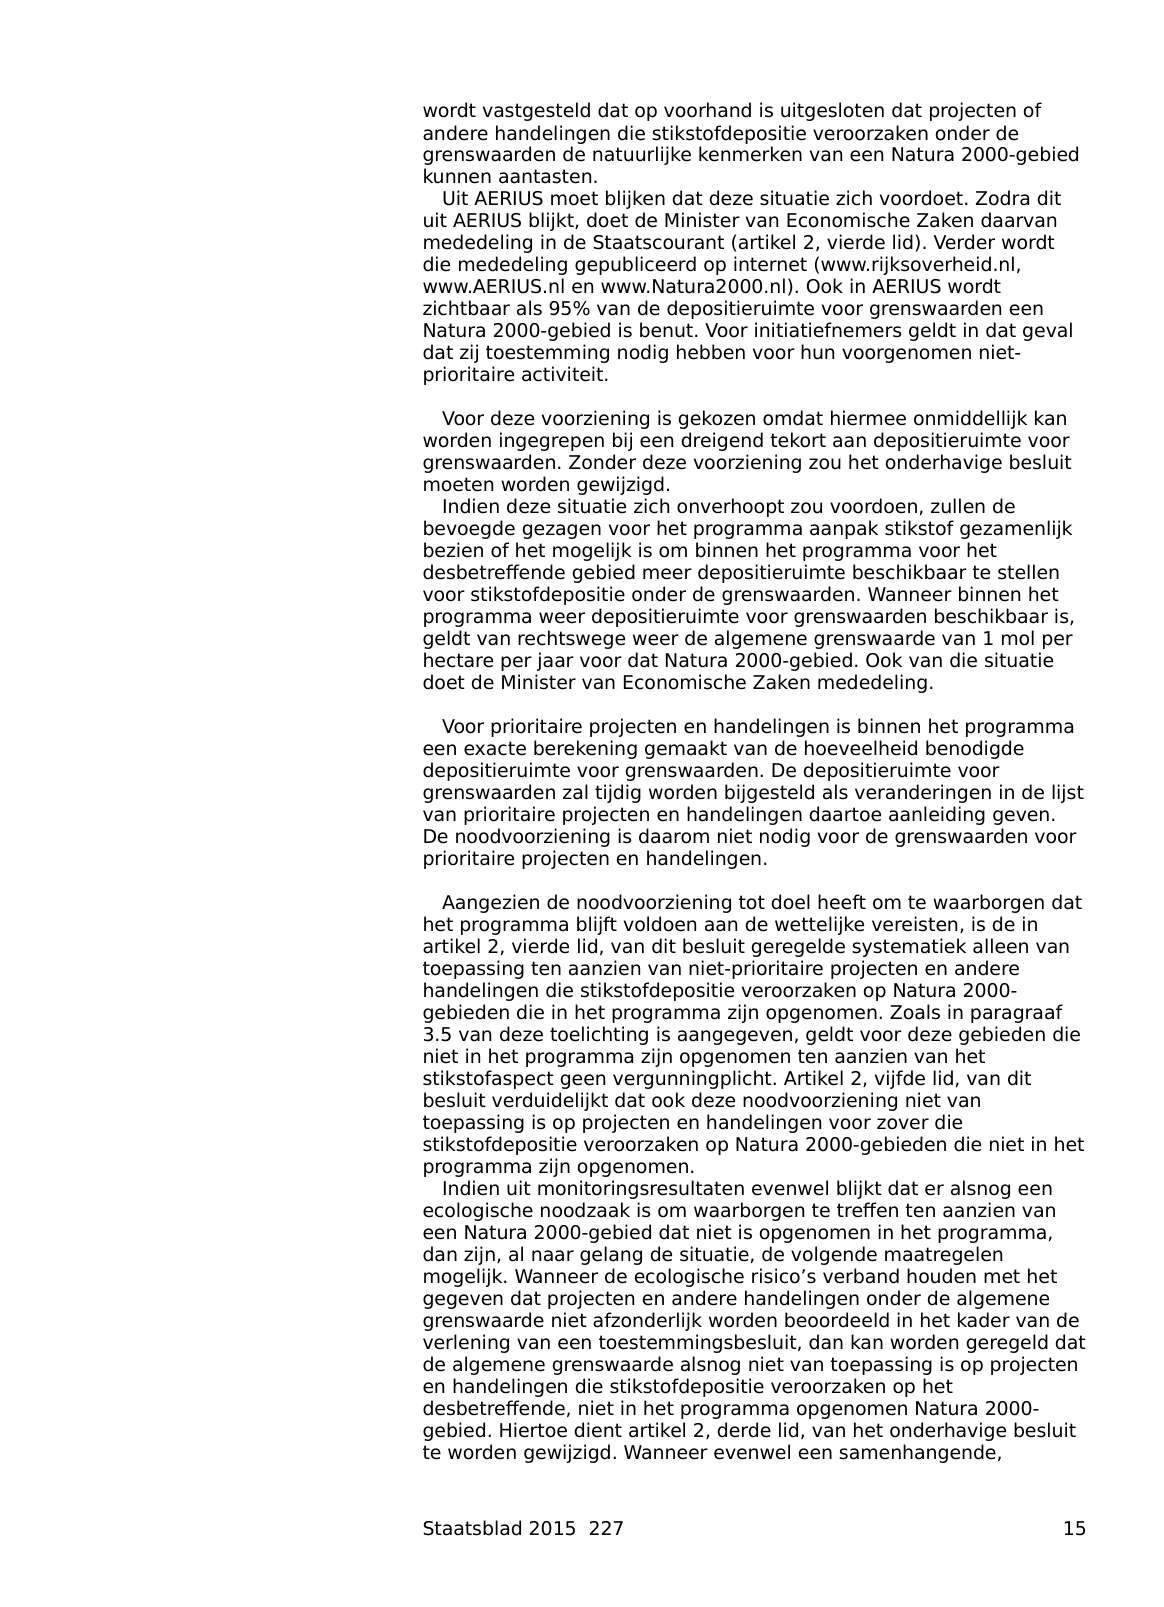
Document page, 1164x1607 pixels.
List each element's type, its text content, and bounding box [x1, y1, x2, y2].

text Indien deze situatie zich onverhoopt zou voordoen, zullen de bevoegde gezagen voor het programma aanpak stikstof gezamenlijk bezien of het mogelijk is om binnen het programma voor het desbetreffende gebied meer depositieruimte beschikbaar te stellen voor stikstofdepositie onder de grenswaarden. Wanneer binnen het programma weer depositieruimte voor grenswaarden beschikbaar is, geldt van rechtswege weer de algemene grenswaarde van 1 mol per hectare per jaar voor dat Natura 2000-gebied. Ook van die situatie doet de Minister van Economische Zaken mededeling. [422, 496, 1087, 694]
text wordt vastgesteld dat op voorhand is uitgesloten dat projecten of andere handelingen die stikstofdepositie veroorzaken onder de grenswaarden de natuurlijke kenmerken van een Natura 2000-gebied kunnen aantasten. [422, 100, 1087, 188]
text Voor prioritaire projecten en handelingen is binnen het programma een exacte berekening gemaakt van de hoeveelheid benodigde depositieruimte voor grenswaarden. De depositieruimte voor grenswaarden zal tijdig worden bijgesteld als veranderingen in de lijst van prioritaire projecten en handelingen daartoe aanleiding geven. De noodvoorziening is daarom niet nodig voor de grenswaarden voor prioritaire projecten en handelingen. [422, 716, 1087, 870]
text Aangezien de noodvoorziening tot doel heeft om te waarborgen dat het programma blijft voldoen aan de wettelijke vereisten, is de in artikel 2, vierde lid, van dit besluit geregelde systematiek alleen van toepassing ten aanzien van niet-prioritaire projecten en andere handelingen die stikstofdepositie veroorzaken op Natura 2000-gebieden die in het programma zijn opgenomen. Zoals in paragraaf 3.5 van deze toelichting is aangegeven, geldt voor deze gebieden die niet in het programma zijn opgenomen ten aanzien van het stikstofaspect geen vergunningplicht. Artikel 2, vijfde lid, van dit besluit verduidelijkt dat ook deze noodvoorziening niet van toepassing is op projecten en handelingen voor zover die stikstofdepositie veroorzaken op Natura 2000-gebieden die niet in het programma zijn opgenomen. [422, 892, 1087, 1178]
text Uit AERIUS moet blijken dat deze situatie zich voordoet. Zodra dit uit AERIUS blijkt, doet de Minister van Economische Zaken daarvan mededeling in de Staatscourant (artikel 2, vierde lid). Verder wordt die mededeling gepubliceerd op internet (www.rijksoverheid.nl, www.AERIUS.nl en www.Natura2000.nl). Ook in AERIUS wordt zichtbaar als 95% van de depositieruimte voor grenswaarden een Natura 2000-gebied is benut. Voor initiatiefnemers geldt in dat geval dat zij toestemming nodig hebben voor hun voorgenomen niet-prioritaire activiteit. [422, 188, 1087, 386]
text Indien uit monitoringsresultaten evenwel blijkt dat er alsnog een ecologische noodzaak is om waarborgen te treffen ten aanzien van een Natura 2000-gebied dat niet is opgenomen in het programma, dan zijn, al naar gelang de situatie, de volgende maatregelen mogelijk. Wanneer de ecologische risico’s verband houden met het gegeven dat projecten en andere handelingen onder de algemene grenswaarde niet afzonderlijk worden beoordeeld in het kader van de verlening van een toestemmingsbesluit, dan kan worden geregeld dat de algemene grenswaarde alsnog niet van toepassing is op projecten en handelingen die stikstofdepositie veroorzaken op het desbetreffende, niet in het programma opgenomen Natura 2000-gebied. Hiertoe dient artikel 2, derde lid, van het onderhavige besluit te worden gewijzigd. Wanneer evenwel een samenhangende, [422, 1178, 1087, 1464]
text Voor deze voorziening is gekozen omdat hiermee onmiddellijk kan worden ingegrepen bij een dreigend tekort aan depositieruimte voor grenswaarden. Zonder deze voorziening zou het onderhavige besluit moeten worden gewijzigd. [422, 408, 1087, 496]
